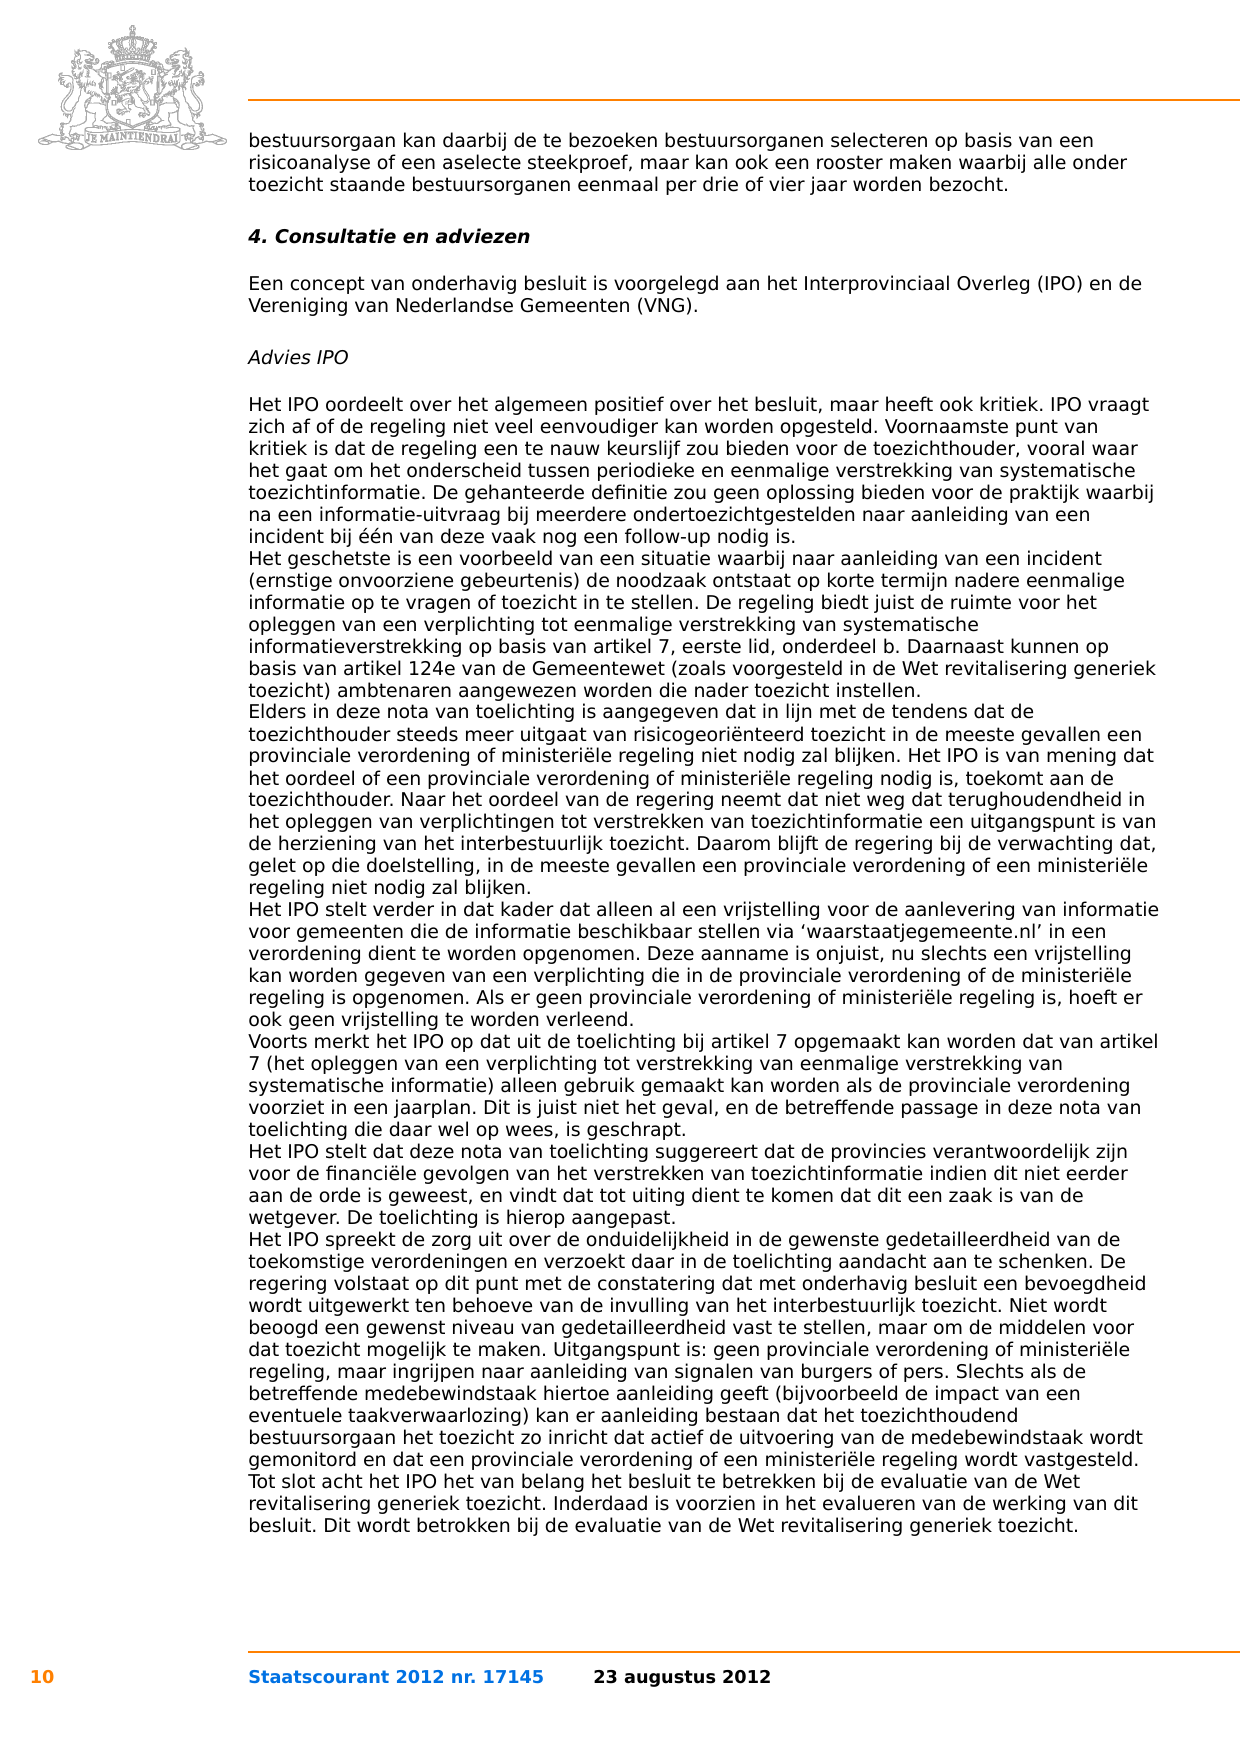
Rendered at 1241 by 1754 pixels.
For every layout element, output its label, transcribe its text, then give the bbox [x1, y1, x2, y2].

text Elders in deze nota van toelichting is aangegeven dat in lijn met de tendens dat de toezichthouder steeds meer uitgaat van risicogeoriënteerd toezicht in de meeste gevallen een provinciale verordening of ministeriële regeling niet nodig zal blijken. Het IPO is van mening dat het oordeel of een provinciale verordening of ministeriële regeling nodig is, toekomt aan de toezichthouder. Naar het oordeel van de regering neemt dat niet weg dat terughoudendheid in het opleggen van verplichtingen tot verstrekken van toezichtinformatie een uitgangspunt is van de herziening van het interbestuurlijk toezicht. Daarom blijft de regering bij de verwachting dat, gelet op die doelstelling, in de meeste gevallen een provinciale verordening of een ministeriële regeling niet nodig zal blijken. [248, 701, 1163, 899]
picture [38, 25, 227, 150]
text Tot slot acht het IPO het van belang het besluit te betrekken bij de evaluatie van de Wet revitalisering generiek toezicht. Inderdaad is voorzien in het evalueren van de werking van dit besluit. Dit wordt betrokken bij de evaluatie van de Wet revitalisering generiek toezicht. [248, 1471, 1163, 1537]
text Een concept van onderhavig besluit is voorgelegd aan het Interprovinciaal Overleg (IPO) en de Vereniging van Nederlandse Gemeenten (VNG). [248, 273, 1163, 317]
subtitle Advies IPO [248, 347, 1163, 369]
subtitle 4. Consultatie en adviezen [248, 226, 1163, 248]
text Het IPO stelt dat deze nota van toelichting suggereert dat de provincies verantwoordelijk zijn voor de financiële gevolgen van het verstrekken van toezichtinformatie indien dit niet eerder aan de orde is geweest, en vindt dat tot uiting dient te komen dat dit een zaak is van de wetgever. De toelichting is hierop aangepast. [248, 1141, 1163, 1229]
text Het IPO spreekt de zorg uit over de onduidelijkheid in de gewenste gedetailleerdheid van de toekomstige verordeningen en verzoekt daar in de toelichting aandacht aan te schenken. De regering volstaat op dit punt met de constatering dat met onderhavig besluit een bevoegdheid wordt uitgewerkt ten behoeve van de invulling van het interbestuurlijk toezicht. Niet wordt beoogd een gewenst niveau van gedetailleerdheid vast te stellen, maar om de middelen voor dat toezicht mogelijk te maken. Uitgangspunt is: geen provinciale verordening of ministeriële regeling, maar ingrijpen naar aanleiding van signalen van burgers of pers. Slechts als de betreffende medebewindstaak hiertoe aanleiding geeft (bijvoorbeeld de impact van een eventuele taakverwaarlozing) kan er aanleiding bestaan dat het toezichthoudend bestuursorgaan het toezicht zo inricht dat actief de uitvoering van de medebewindstaak wordt gemonitord en dat een provinciale verordening of een ministeriële regeling wordt vastgesteld. [248, 1229, 1163, 1471]
text Het IPO oordeelt over het algemeen positief over het besluit, maar heeft ook kritiek. IPO vraagt zich af of de regeling niet veel eenvoudiger kan worden opgesteld. Voornaamste punt van kritiek is dat de regeling een te nauw keurslijf zou bieden voor de toezichthouder, vooral waar het gaat om het onderscheid tussen periodieke en eenmalige verstrekking van systematische toezichtinformatie. De gehanteerde definitie zou geen oplossing bieden voor de praktijk waarbij na een informatie-uitvraag bij meerdere ondertoezichtgestelden naar aanleiding van een incident bij één van deze vaak nog een follow-up nodig is. [248, 394, 1163, 548]
text Het geschetste is een voorbeeld van een situatie waarbij naar aanleiding van een incident (ernstige onvoorziene gebeurtenis) de noodzaak ontstaat op korte termijn nadere eenmalige informatie op te vragen of toezicht in te stellen. De regeling biedt juist de ruimte voor het opleggen van een verplichting tot eenmalige verstrekking van systematische informatieverstrekking op basis van artikel 7, eerste lid, onderdeel b. Daarnaast kunnen op basis van artikel 124e van de Gemeentewet (zoals voorgesteld in de Wet revitalisering generiek toezicht) ambtenaren aangewezen worden die nader toezicht instellen. [248, 548, 1163, 701]
text Voorts merkt het IPO op dat uit de toelichting bij artikel 7 opgemaakt kan worden dat van artikel 7 (het opleggen van een verplichting tot verstrekking van eenmalige verstrekking van systematische informatie) alleen gebruik gemaakt kan worden als de provinciale verordening voorziet in een jaarplan. Dit is juist niet het geval, en de betreffende passage in deze nota van toelichting die daar wel op wees, is geschrapt. [248, 1031, 1163, 1141]
text Het IPO stelt verder in dat kader dat alleen al een vrijstelling voor de aanlevering van informatie voor gemeenten die de informatie beschikbaar stellen via ‘waarstaatjegemeente.nl’ in een verordening dient te worden opgenomen. Deze aanname is onjuist, nu slechts een vrijstelling kan worden gegeven van een verplichting die in de provinciale verordening of de ministeriële regeling is opgenomen. Als er geen provinciale verordening of ministeriële regeling is, hoeft er ook geen vrijstelling te worden verleend. [248, 899, 1163, 1031]
text bestuursorgaan kan daarbij de te bezoeken bestuursorganen selecteren op basis van een risicoanalyse of een aselecte steekproef, maar kan ook een rooster maken waarbij alle onder toezicht staande bestuursorganen eenmaal per drie of vier jaar worden bezocht. [248, 130, 1163, 196]
